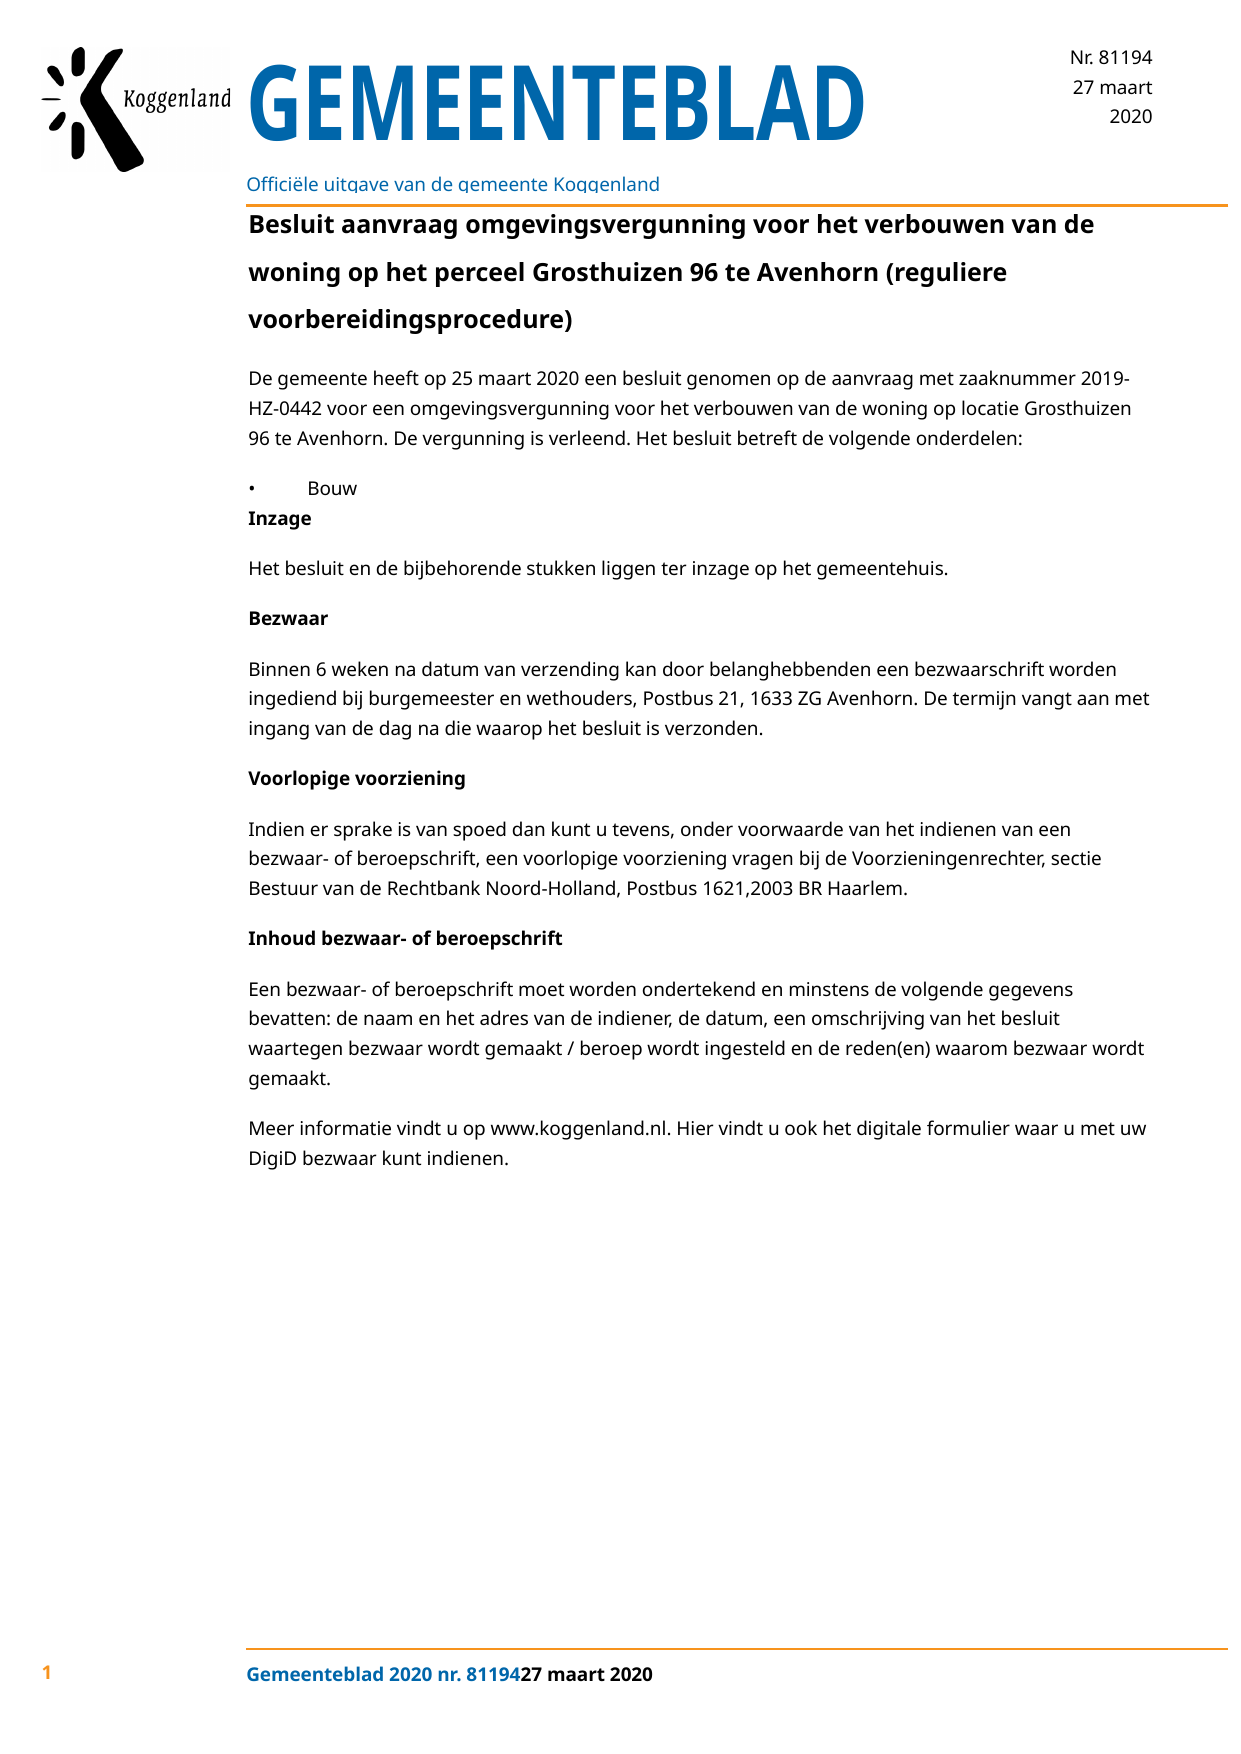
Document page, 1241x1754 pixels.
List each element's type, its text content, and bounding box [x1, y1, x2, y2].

list Bouw [248, 475, 1152, 501]
text Indien er sprake is van spoed dan kunt u tevens, onder voorwaarde van het indienen van een bezwaar- of beroepschrift, een voorlopige voorziening vragen bij de Voorzieningenrechter, sectie Bestuur van de Rechtbank Noord-Holland, Postbus 1621,2003 BR Haarlem. [248, 816, 1152, 901]
text Inhoud bezwaar- of beroepschrift [248, 926, 1152, 951]
text Het besluit en de bijbehorende stukken liggen ter inzage op het gemeentehuis. [248, 555, 1152, 581]
text De gemeente heeft op 25 maart 2020 een besluit genomen op de aanvraag met zaaknummer 2019-HZ-0442 voor een omgevingsvergunning voor het verbouwen van de woning op locatie Grosthuizen 96 te Avenhorn. De vergunning is verleend. Het besluit betreft de volgende onderdelen: [248, 366, 1152, 450]
text Bezwaar [248, 606, 1152, 631]
text Een bezwaar- of beroepschrift moet worden ondertekend en minstens de volgende gegevens bevatten: de naam en het adres van de indiener, de datum, een omschrijving van het besluit waartegen bezwaar wordt gemaakt / beroep wordt ingesteld en de reden(en) waarom bezwaar wordt gemaakt. [248, 976, 1152, 1090]
text Voorlopige voorziening [248, 766, 1152, 791]
text Binnen 6 weken na datum van verzending kan door belanghebbenden een bezwaarschrift worden ingediend bij burgemeester en wethouders, Postbus 21, 1633 ZG Avenhorn. De termijn vangt aan met ingang van de dag na die waarop het besluit is verzonden. [248, 656, 1152, 741]
picture [41, 47, 231, 172]
text Besluit aanvraag omgevingsvergunning voor het verbouwen van de woning op het perceel Grosthuizen 96 te Avenhorn (reguliere voorbereidingsprocedure) [248, 207, 1152, 336]
text Meer informatie vindt u op www.koggenland.nl. Hier vindt u ook het digitale formulier waar u met uw DigiD bezwaar kunt indienen. [248, 1115, 1152, 1170]
text Inzage [248, 505, 1152, 530]
